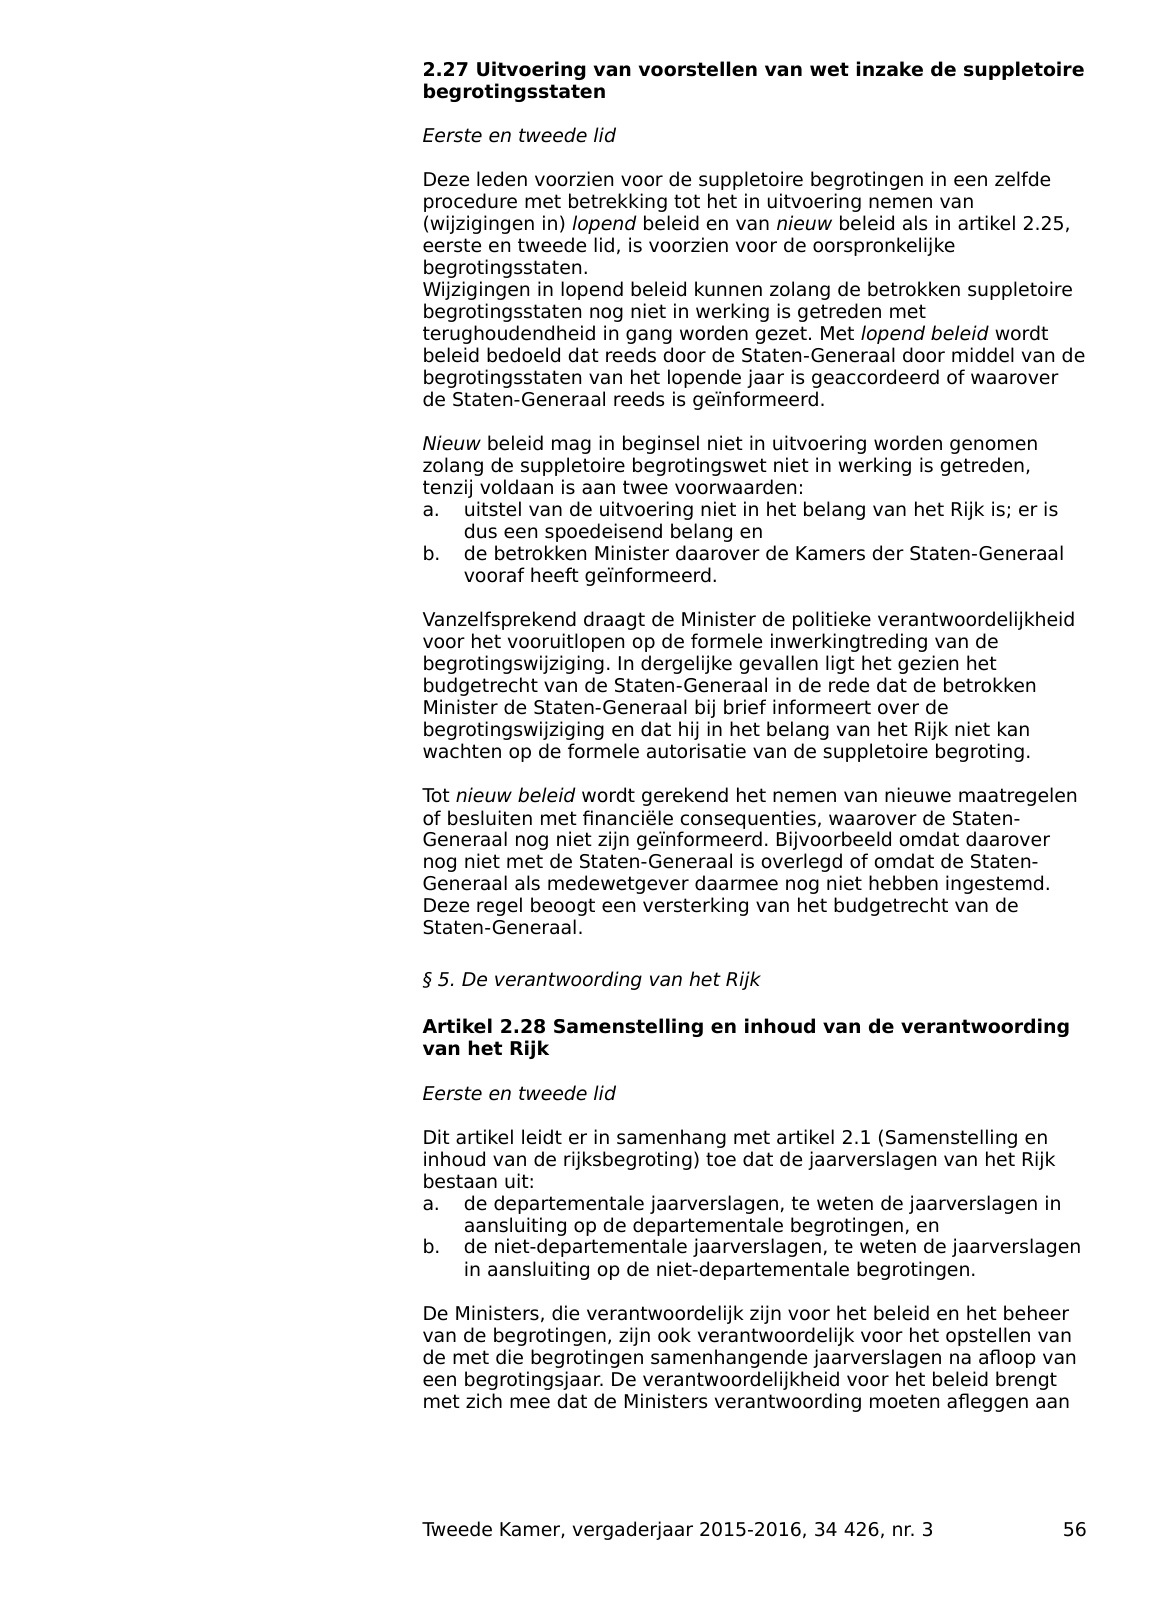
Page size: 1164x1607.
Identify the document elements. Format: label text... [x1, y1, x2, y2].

subtitle § 5. De verantwoording van het Rijk [422, 969, 1087, 991]
text Tot nieuw beleid wordt gerekend het nemen van nieuwe maatregelen of besluiten met financiële consequenties, waarover de Staten-Generaal nog niet zijn geïnformeerd. Bijvoorbeeld omdat daarover nog niet met de Staten-Generaal is overlegd of omdat de Staten-Generaal als medewetgever daarmee nog niet hebben ingestemd. Deze regel beoogt een versterking van het budgetrecht van de Staten-Generaal. [422, 785, 1087, 939]
subtitle 2.27 Uitvoering van voorstellen van wet inzake de suppletoire begrotingsstaten [422, 59, 1087, 103]
text Vanzelfsprekend draagt de Minister de politieke verantwoordelijkheid voor het vooruitlopen op de formele inwerkingtreding van de begrotingswijziging. In dergelijke gevallen ligt het gezien het budgetrecht van de Staten-Generaal in de rede dat de betrokken Minister de Staten-Generaal bij brief informeert over de begrotingswijziging en dat hij in het belang van het Rijk niet kan wachten op de formele autorisatie van de suppletoire begroting. [422, 609, 1087, 763]
text Dit artikel leidt er in samenhang met artikel 2.1 (Samenstelling en inhoud van de rijksbegroting) toe dat de jaarverslagen van het Rijk bestaan uit: [422, 1127, 1087, 1192]
text a. uitstel van de uitvoering niet in het belang van het Rijk is; er is dus een spoedeisend belang en [422, 499, 1087, 543]
text De Ministers, die verantwoordelijk zijn voor het beleid en het beheer van de begrotingen, zijn ook verantwoordelijk voor het opstellen van de met die begrotingen samenhangende jaarverslagen na afloop van een begrotingsjaar. De verantwoordelijkheid voor het beleid brengt met zich mee dat de Ministers verantwoording moeten afleggen aan [422, 1303, 1087, 1412]
subtitle Artikel 2.28 Samenstelling en inhoud van de verantwoording van het Rijk [422, 1016, 1087, 1060]
text b. de niet-departementale jaarverslagen, te weten de jaarverslagen in aansluiting op de niet-departementale begrotingen. [422, 1236, 1087, 1280]
subtitle Eerste en tweede lid [422, 125, 1087, 147]
text Deze leden voorzien voor de suppletoire begrotingen in een zelfde procedure met betrekking tot het in uitvoering nemen van (wijzigingen in) lopend beleid en van nieuw beleid als in artikel 2.25, eerste en tweede lid, is voorzien voor de oorspronkelijke begrotingsstaten. [422, 169, 1087, 279]
text b. de betrokken Minister daarover de Kamers der Staten-Generaal vooraf heeft geïnformeerd. [422, 543, 1087, 587]
text Wijzigingen in lopend beleid kunnen zolang de betrokken suppletoire begrotingsstaten nog niet in werking is getreden met terughoudendheid in gang worden gezet. Met lopend beleid wordt beleid bedoeld dat reeds door de Staten-Generaal door middel van de begrotingsstaten van het lopende jaar is geaccordeerd of waarover de Staten-Generaal reeds is geïnformeerd. [422, 279, 1087, 411]
text Nieuw beleid mag in beginsel niet in uitvoering worden genomen zolang de suppletoire begrotingswet niet in werking is getreden, tenzij voldaan is aan twee voorwaarden: [422, 433, 1087, 499]
text a. de departementale jaarverslagen, te weten de jaarverslagen in aansluiting op de departementale begrotingen, en [422, 1192, 1087, 1236]
subtitle Eerste en tweede lid [422, 1082, 1087, 1104]
